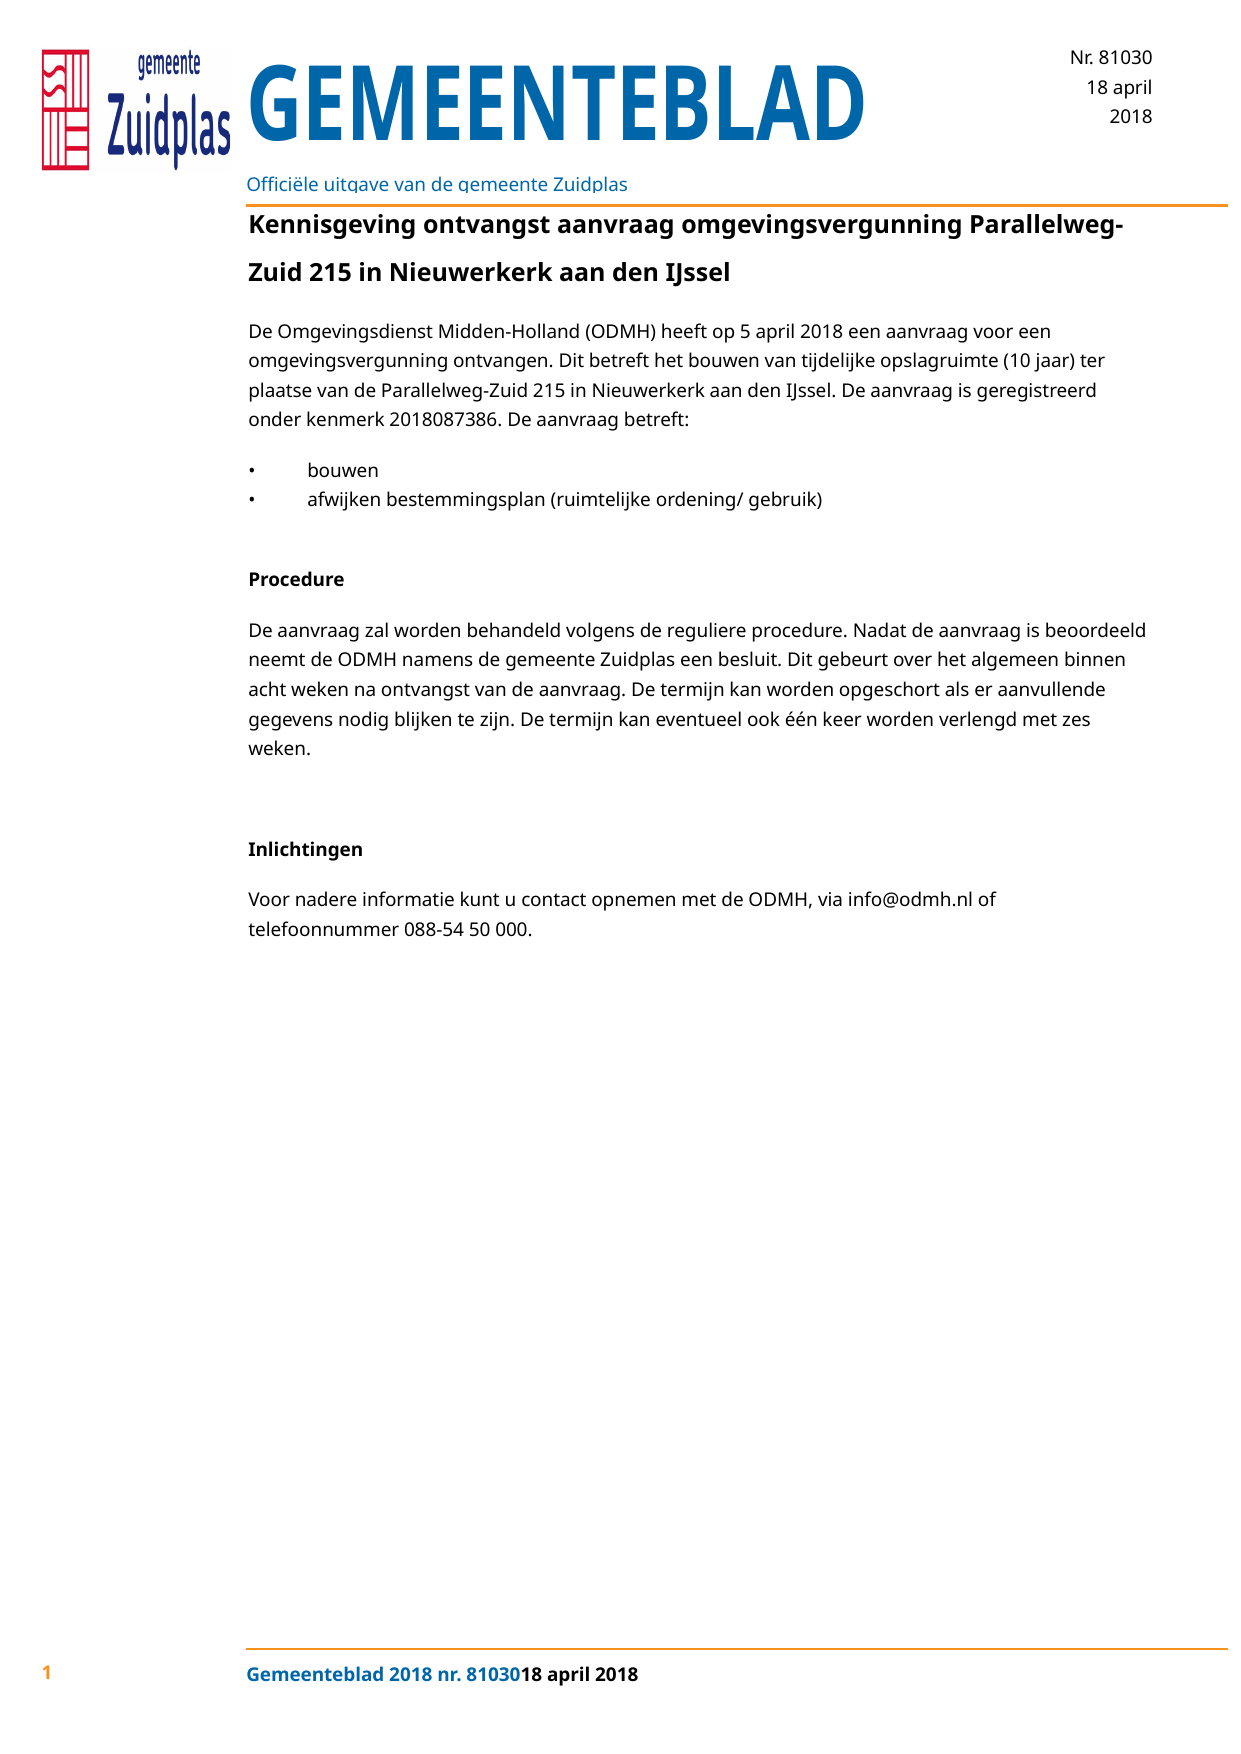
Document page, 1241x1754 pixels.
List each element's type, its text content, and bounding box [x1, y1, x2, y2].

list bouwen [248, 457, 1152, 483]
text Kennisgeving ontvangst aanvraag omgevingsvergunning Parallelweg-Zuid 215 in Nieuwerkerk aan den IJssel [248, 207, 1152, 288]
text Inlichtingen [248, 836, 1152, 862]
text De Omgevingsdienst Midden-Holland (ODMH) heeft op 5 april 2018 een aanvraag voor een omgevingsvergunning ontvangen. Dit betreft het bouwen van tijdelijke opslagruimte (10 jaar) ter plaatse van de Parallelweg-Zuid 215 in Nieuwerkerk aan den IJssel. De aanvraag is geregistreerd onder kenmerk 2018087386. De aanvraag betreft: [248, 318, 1152, 432]
picture [41, 47, 231, 172]
text Voor nadere informatie kunt u contact opnemen met de ODMH, via info@odmh.nl of telefoonnummer 088-54 50 000. [248, 887, 1152, 942]
text Procedure [248, 567, 1152, 592]
text De aanvraag zal worden behandeld volgens de reguliere procedure. Nadat de aanvraag is beoordeeld neemt de ODMH namens de gemeente Zuidplas een besluit. Dit gebeurt over het algemeen binnen acht weken na ontvangst van de aanvraag. De termijn kan worden opgeschort als er aanvullende gegevens nodig blijken te zijn. De termijn kan eventueel ook één keer worden verlengd met zes weken. [248, 617, 1152, 761]
list afwijken bestemmingsplan (ruimtelijke ordening/ gebruik) [248, 487, 1152, 512]
